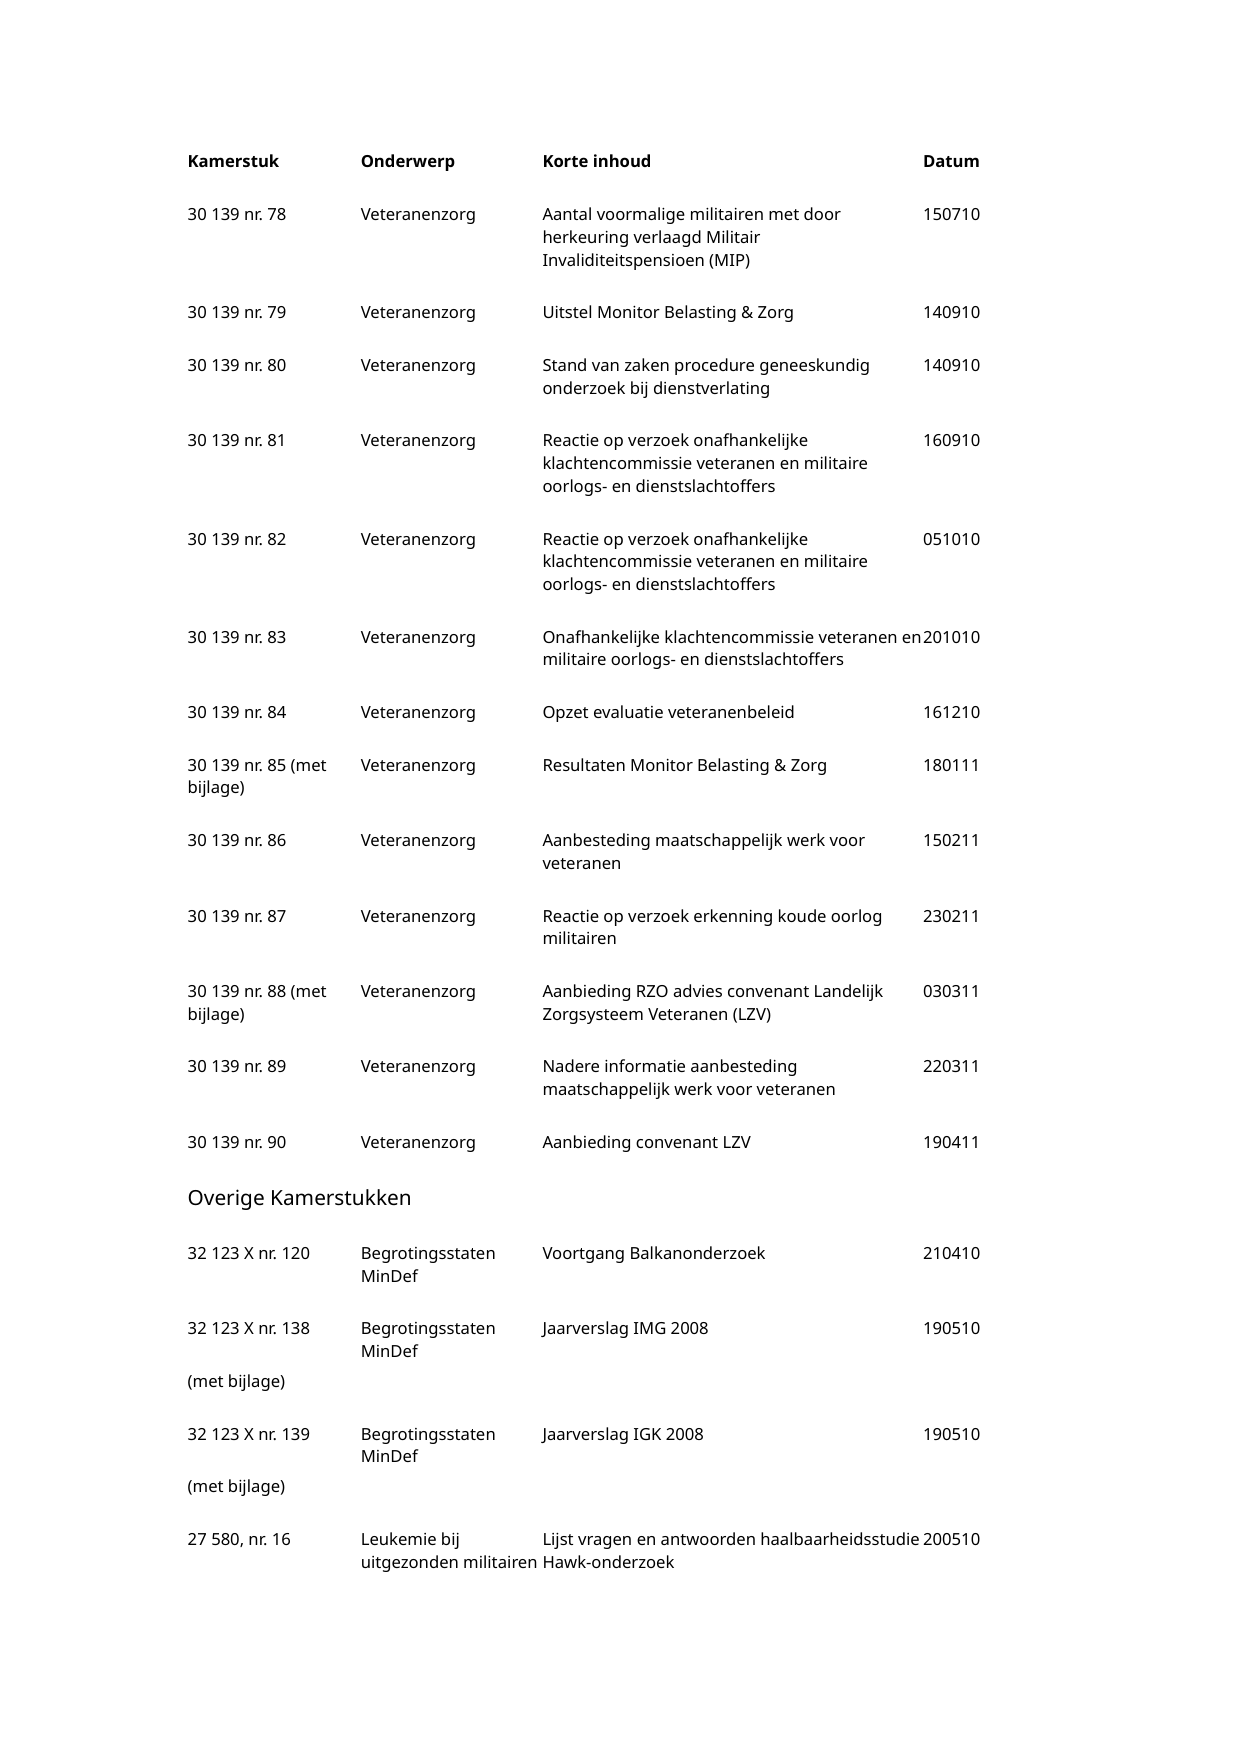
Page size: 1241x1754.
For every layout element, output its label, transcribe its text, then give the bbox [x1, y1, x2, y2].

table_cell 30 139 nr. 81 [188, 429, 361, 527]
table_cell 190510 [923, 1423, 1053, 1528]
table_cell Nadere informatie aanbesteding maatschappelijk werk voor veteranen [542, 1055, 923, 1130]
table_cell Overige Kamerstukken [188, 1183, 1053, 1242]
table_cell 32 123 X nr. 120 [188, 1242, 361, 1317]
table_cell Leukemie bij uitgezonden militairen [361, 1528, 542, 1603]
table_cell 220311 [923, 1055, 1053, 1130]
table_cell 140910 [923, 301, 1053, 353]
table_cell 30 139 nr. 85 (met bijlage) [188, 753, 361, 829]
table_cell Aanbieding convenant LZV [542, 1130, 923, 1183]
table_cell 160910 [923, 429, 1053, 527]
table_cell 30 139 nr. 78 [188, 203, 361, 301]
table_cell Veteranenzorg [361, 1130, 542, 1183]
table_cell 180111 [923, 753, 1053, 829]
table_cell Veteranenzorg [361, 980, 542, 1055]
table_cell 32 123 X nr. 138 (met bijlage) [188, 1317, 361, 1422]
table_cell Resultaten Monitor Belasting & Zorg [542, 753, 923, 829]
table_cell Veteranenzorg [361, 527, 542, 625]
table_cell 27 580, nr. 16 [188, 1528, 361, 1603]
table_cell Begrotingsstaten MinDef [361, 1242, 542, 1317]
table_header Kamerstuk [188, 150, 361, 203]
table_cell 200510 [923, 1528, 1053, 1603]
table_cell Uitstel Monitor Belasting & Zorg [542, 301, 923, 353]
table_cell 190510 [923, 1317, 1053, 1422]
table_cell 30 139 nr. 80 [188, 354, 361, 429]
table_cell Opzet evaluatie veteranenbeleid [542, 701, 923, 753]
table_cell 190411 [923, 1130, 1053, 1183]
table_cell Reactie op verzoek erkenning koude oorlog militairen [542, 904, 923, 979]
table_cell Veteranenzorg [361, 354, 542, 429]
table_cell 30 139 nr. 87 [188, 904, 361, 979]
table_cell Lijst vragen en antwoorden haalbaarheidsstudie Hawk-onderzoek [542, 1528, 923, 1603]
table_cell Veteranenzorg [361, 829, 542, 904]
table_cell 161210 [923, 701, 1053, 753]
table_cell 140910 [923, 354, 1053, 429]
table_cell Begrotingsstaten MinDef [361, 1423, 542, 1528]
table_cell 30 139 nr. 84 [188, 701, 361, 753]
table_cell Veteranenzorg [361, 301, 542, 353]
table_cell Voortgang Balkanonderzoek [542, 1242, 923, 1317]
table_cell Aantal voormalige militairen met door herkeuring verlaagd Militair Invaliditeitspensioen (MIP) [542, 203, 923, 301]
table_cell 210410 [923, 1242, 1053, 1317]
table_cell 30 139 nr. 89 [188, 1055, 361, 1130]
table_cell Veteranenzorg [361, 904, 542, 979]
table_cell Jaarverslag IGK 2008 [542, 1423, 923, 1528]
table_header Korte inhoud [542, 150, 923, 203]
table_cell 30 139 nr. 83 [188, 625, 361, 701]
table_cell Veteranenzorg [361, 753, 542, 829]
table_cell 150710 [923, 203, 1053, 301]
table_cell 30 139 nr. 79 [188, 301, 361, 353]
table_cell 30 139 nr. 86 [188, 829, 361, 904]
table_cell 201010 [923, 625, 1053, 701]
table_header Datum [923, 150, 1053, 203]
table_cell Aanbieding RZO advies convenant Landelijk Zorgsysteem Veteranen (LZV) [542, 980, 923, 1055]
table_cell Veteranenzorg [361, 701, 542, 753]
table_cell 150211 [923, 829, 1053, 904]
table_cell 051010 [923, 527, 1053, 625]
table_cell Stand van zaken procedure geneeskundig onderzoek bij dienstverlating [542, 354, 923, 429]
table_cell Veteranenzorg [361, 203, 542, 301]
table_header Onderwerp [361, 150, 542, 203]
table_cell Jaarverslag IMG 2008 [542, 1317, 923, 1422]
table_cell 030311 [923, 980, 1053, 1055]
table_cell Onafhankelijke klachtencommissie veteranen en militaire oorlogs- en dienstslachtoffers [542, 625, 923, 701]
table_cell Reactie op verzoek onafhankelijke klachtencommissie veteranen en militaire oorlogs- en dienstslachtoffers [542, 429, 923, 527]
table_cell Aanbesteding maatschappelijk werk voor veteranen [542, 829, 923, 904]
table_cell Veteranenzorg [361, 1055, 542, 1130]
table_cell 230211 [923, 904, 1053, 979]
table_cell 32 123 X nr. 139 (met bijlage) [188, 1423, 361, 1528]
table_cell Reactie op verzoek onafhankelijke klachtencommissie veteranen en militaire oorlogs- en dienstslachtoffers [542, 527, 923, 625]
table_cell 30 139 nr. 90 [188, 1130, 361, 1183]
table_cell 30 139 nr. 88 (met bijlage) [188, 980, 361, 1055]
table_cell Veteranenzorg [361, 625, 542, 701]
table_cell 30 139 nr. 82 [188, 527, 361, 625]
table_cell Veteranenzorg [361, 429, 542, 527]
table_cell Begrotingsstaten MinDef [361, 1317, 542, 1422]
